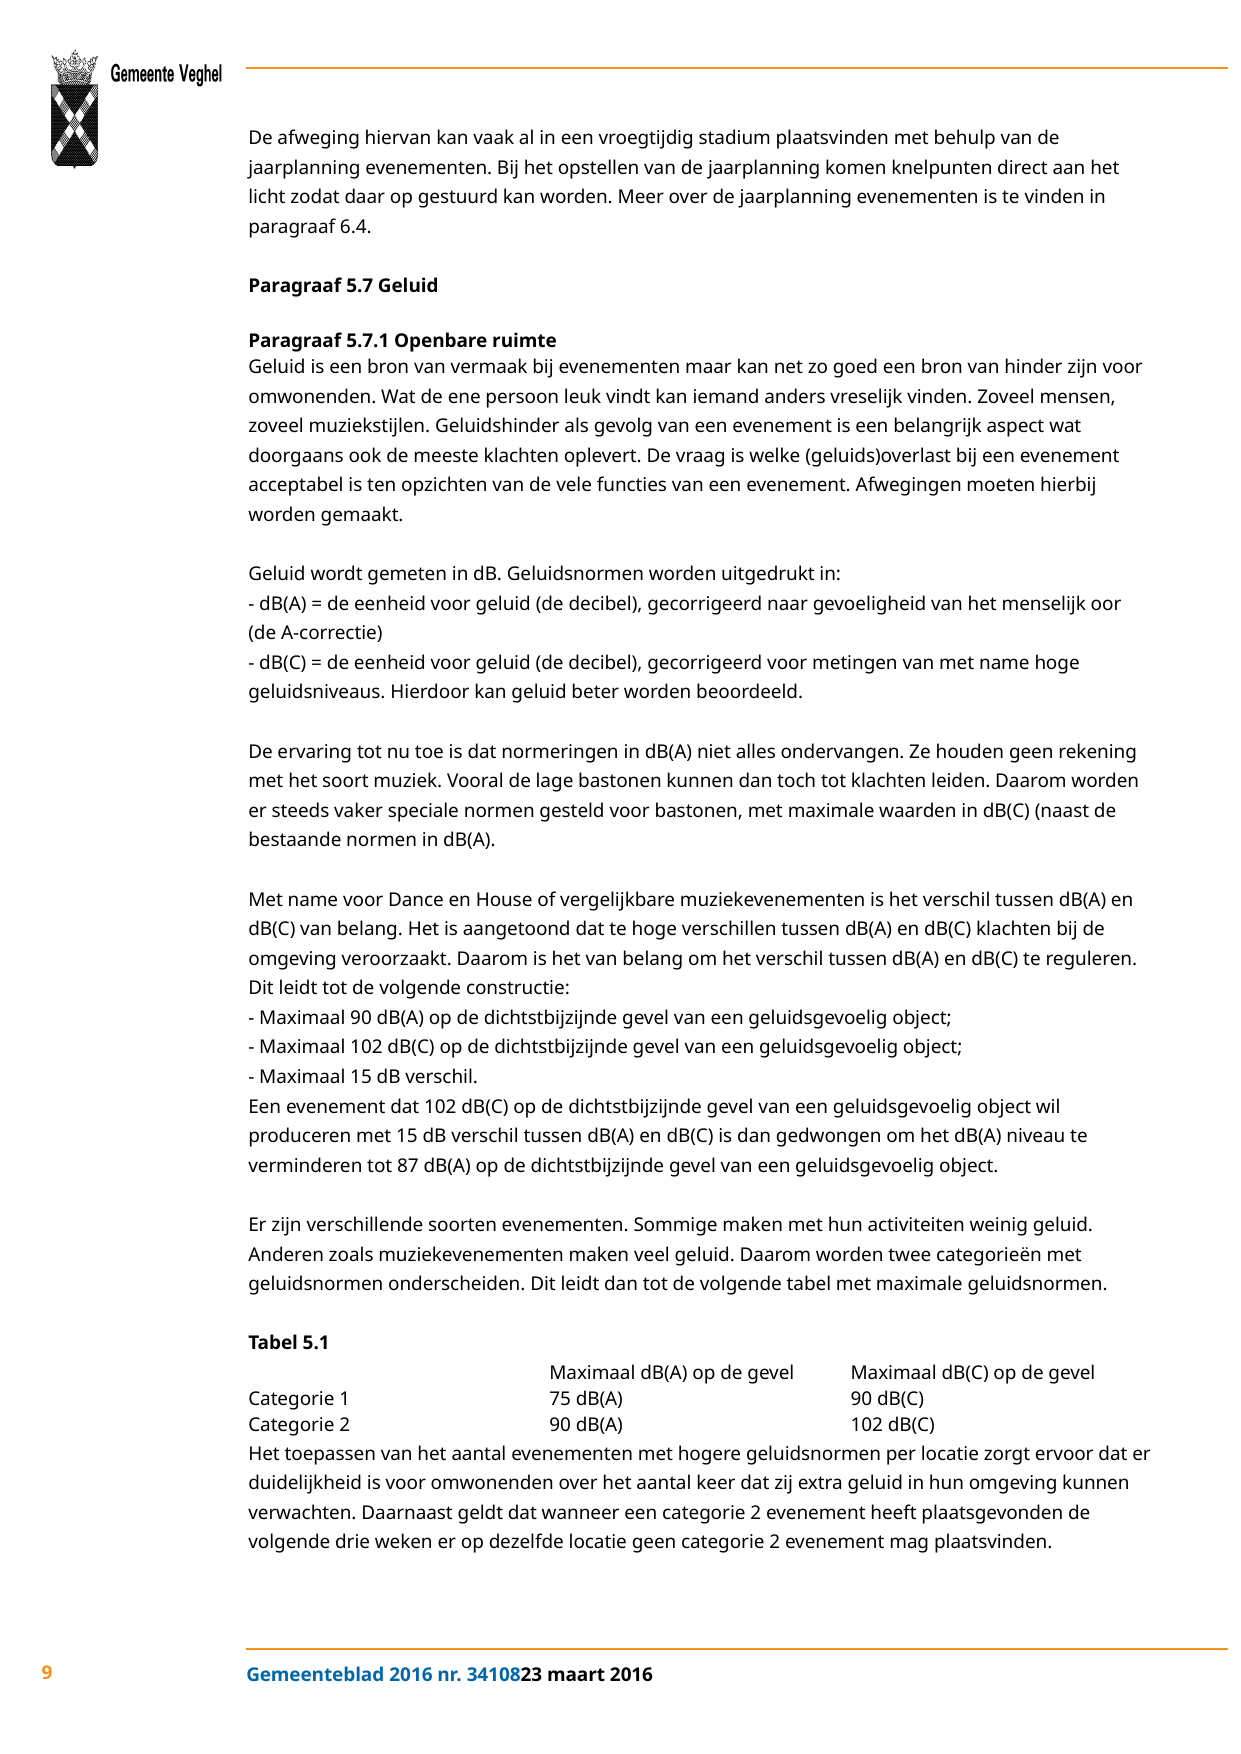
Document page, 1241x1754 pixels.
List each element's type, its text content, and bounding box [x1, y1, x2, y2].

text - Maximaal 102 dB(C) op de dichtstbijzijnde gevel van een geluidsgevoelig object; [248, 1034, 1152, 1059]
table_cell Categorie 2 [248, 1411, 549, 1436]
table_cell Categorie 1 [248, 1385, 549, 1411]
text Geluid wordt gemeten in dB. Geluidsnormen worden uitgedrukt in: [248, 560, 1152, 586]
text - dB(A) = de eenheid voor geluid (de decibel), gecorrigeerd naar gevoeligheid van het menselijk oor (de A-correctie) [248, 590, 1152, 645]
picture [41, 47, 231, 172]
table_header Maximaal dB(A) op de gevel [549, 1359, 850, 1385]
text - dB(C) = de eenheid voor geluid (de decibel), gecorrigeerd voor metingen van met name hoge geluidsniveaus. Hierdoor kan geluid beter worden beoordeeld. [248, 649, 1152, 704]
text Er zijn verschillende soorten evenementen. Sommige maken met hun activiteiten weinig geluid. Anderen zoals muziekevenementen maken veel geluid. Daarom worden twee categorieën met geluidsnormen onderscheiden. Dit leidt dan tot de volgende tabel met maximale geluidsnormen. [248, 1211, 1152, 1296]
text Geluid is een bron van vermaak bij evenementen maar kan net zo goed een bron van hinder zijn voor omwonenden. Wat de ene persoon leuk vindt kan iemand anders vreselijk vinden. Zoveel mensen, zoveel muziekstijlen. Geluidshinder als gevolg van een evenement is een belangrijk aspect wat doorgaans ook de meeste klachten oplevert. De vraag is welke (geluids)overlast bij een evenement acceptabel is ten opzichten van de vele functies van een evenement. Afwegingen moeten hierbij worden gemaakt. [248, 353, 1152, 527]
table_cell 75 dB(A) [549, 1385, 850, 1411]
table_header Maximaal dB(C) op de gevel [850, 1359, 1152, 1385]
text De ervaring tot nu toe is dat normeringen in dB(A) niet alles ondervangen. Ze houden geen rekening met het soort muziek. Vooral de lage bastonen kunnen dan toch tot klachten leiden. Daarom worden er steeds vaker speciale normen gesteld voor bastonen, met maximale waarden in dB(C) (naast de bestaande normen in dB(A). [248, 738, 1152, 852]
table_header [248, 1359, 549, 1385]
text - Maximaal 15 dB verschil. [248, 1063, 1152, 1089]
text Een evenement dat 102 dB(C) op de dichtstbijzijnde gevel van een geluidsgevoelig object wil produceren met 15 dB verschil tussen dB(A) en dB(C) is dan gedwongen om het dB(A) niveau te verminderen tot 87 dB(A) op de dichtstbijzijnde gevel van een geluidsgevoelig object. [248, 1093, 1152, 1178]
table_cell 90 dB(C) [850, 1385, 1152, 1411]
text Paragraaf 5.7.1 Openbare ruimte [248, 328, 1152, 353]
text Met name voor Dance en House of vergelijkbare muziekevenementen is het verschil tussen dB(A) en dB(C) van belang. Het is aangetoond dat te hoge verschillen tussen dB(A) en dB(C) klachten bij de omgeving veroorzaakt. Daarom is het van belang om het verschil tussen dB(A) en dB(C) te reguleren. Dit leidt tot de volgende constructie: [248, 886, 1152, 1000]
table_cell 90 dB(A) [549, 1411, 850, 1436]
text De afweging hiervan kan vaak al in een vroegtijdig stadium plaatsvinden met behulp van de jaarplanning evenementen. Bij het opstellen van de jaarplanning komen knelpunten direct aan het licht zodat daar op gestuurd kan worden. Meer over de jaarplanning evenementen is te vinden in paragraaf 6.4. [248, 124, 1152, 239]
text Paragraaf 5.7 Geluid [248, 272, 1152, 298]
text Tabel 5.1 [248, 1329, 1152, 1355]
text Het toepassen van het aantal evenementen met hogere geluidsnormen per locatie zorgt ervoor dat er duidelijkheid is voor omwonenden over het aantal keer dat zij extra geluid in hun omgeving kunnen verwachten. Daarnaast geldt dat wanneer een categorie 2 evenement heeft plaatsgevonden de volgende drie weken er op dezelfde locatie geen categorie 2 evenement mag plaatsvinden. [248, 1440, 1152, 1554]
text - Maximaal 90 dB(A) op de dichtstbijzijnde gevel van een geluidsgevoelig object; [248, 1004, 1152, 1030]
table_cell 102 dB(C) [850, 1411, 1152, 1436]
